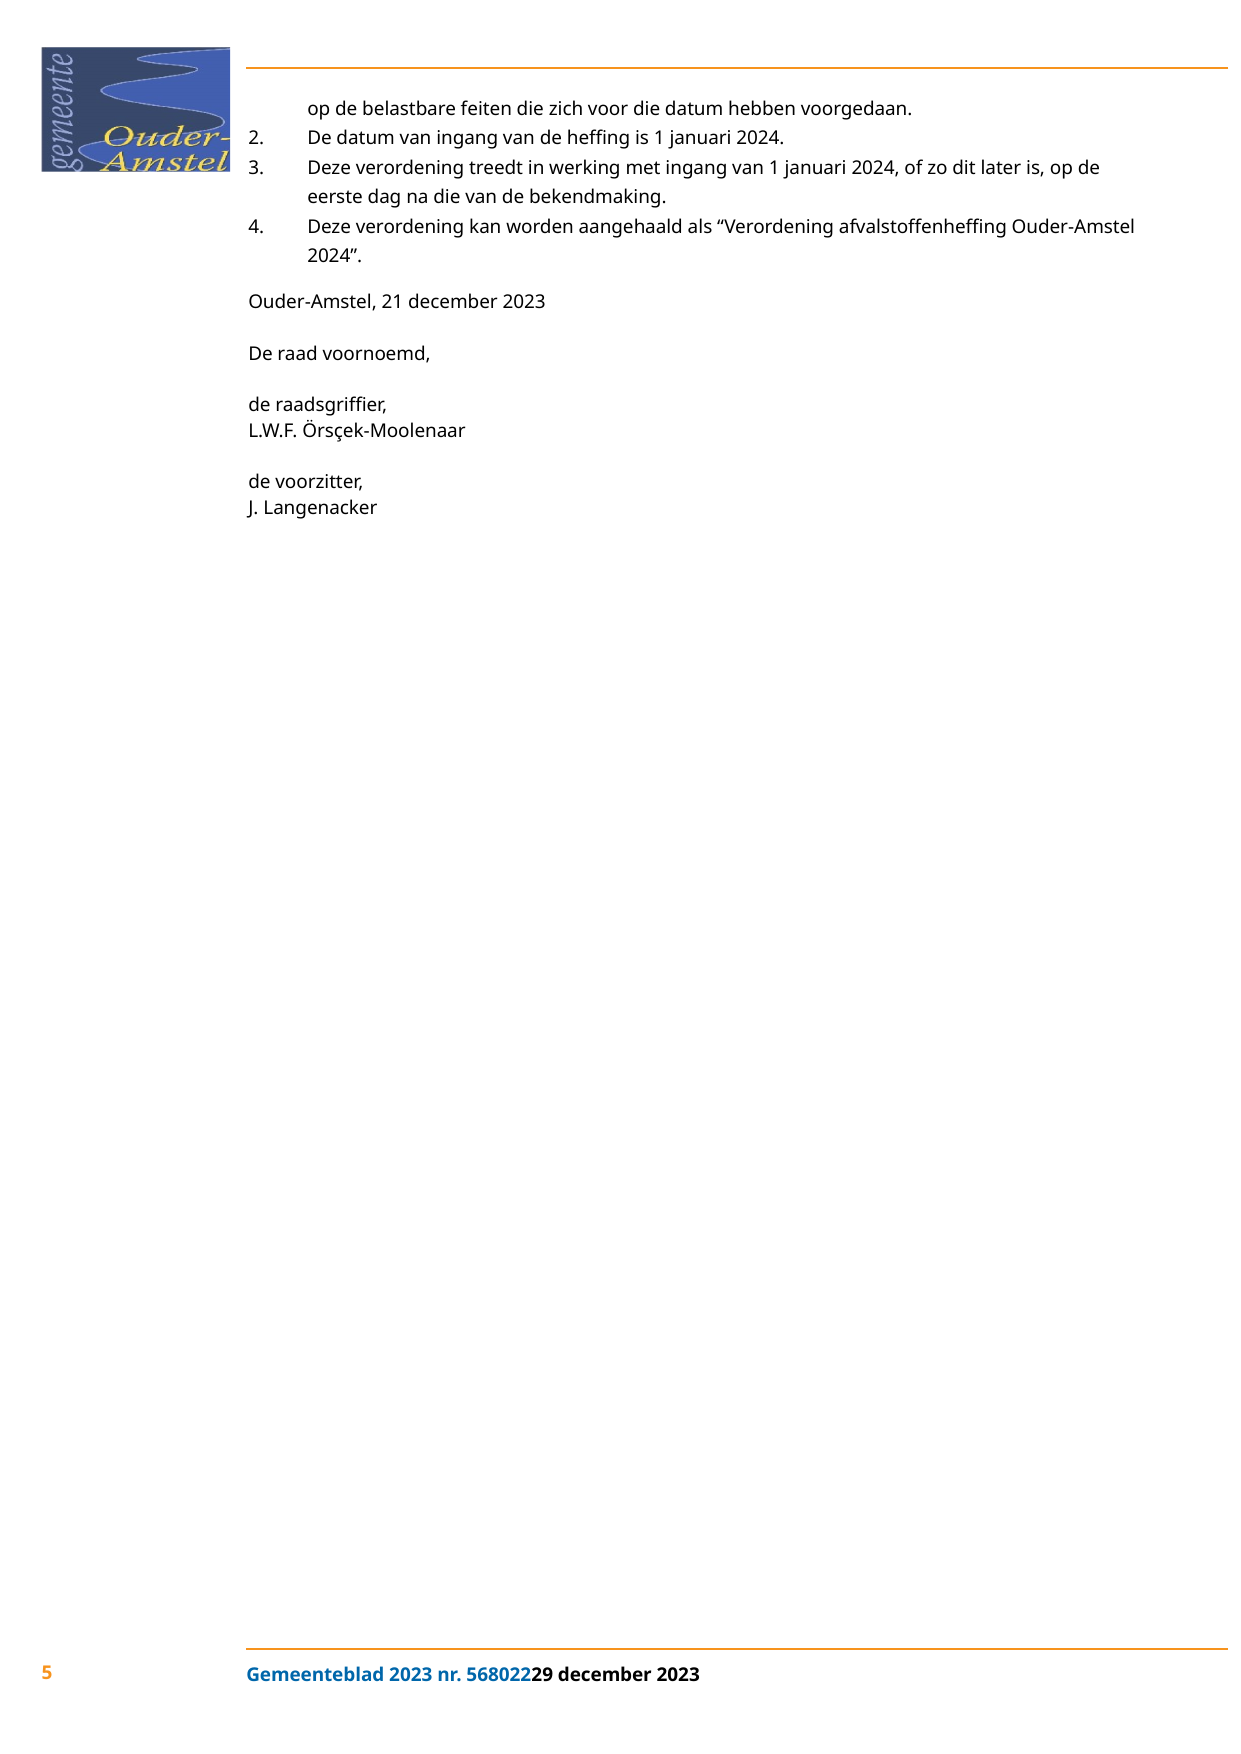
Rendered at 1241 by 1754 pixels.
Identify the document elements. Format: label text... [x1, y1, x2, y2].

list op de belastbare feiten die zich voor die datum hebben voorgedaan. [248, 95, 1152, 121]
picture [41, 47, 231, 172]
text De raad voornoemd, [248, 340, 1152, 366]
text J. Langenacker [248, 494, 1152, 520]
list De datum van ingang van de heffing is 1 januari 2024. [248, 124, 1152, 150]
text de voorzitter, [248, 468, 1152, 494]
list Deze verordening treedt in werking met ingang van 1 januari 2024, of zo dit later is, op de eerste dag na die van de bekendmaking. [248, 154, 1152, 209]
text Ouder-Amstel, 21 december 2023 [248, 288, 1152, 314]
text de raadsgriffier, [248, 391, 1152, 417]
text L.W.F. Örsçek-Moolenaar [248, 417, 1152, 443]
list Deze verordening kan worden aangehaald als “Verordening afvalstoffenheffing Ouder-Amstel 2024”. [248, 213, 1152, 268]
